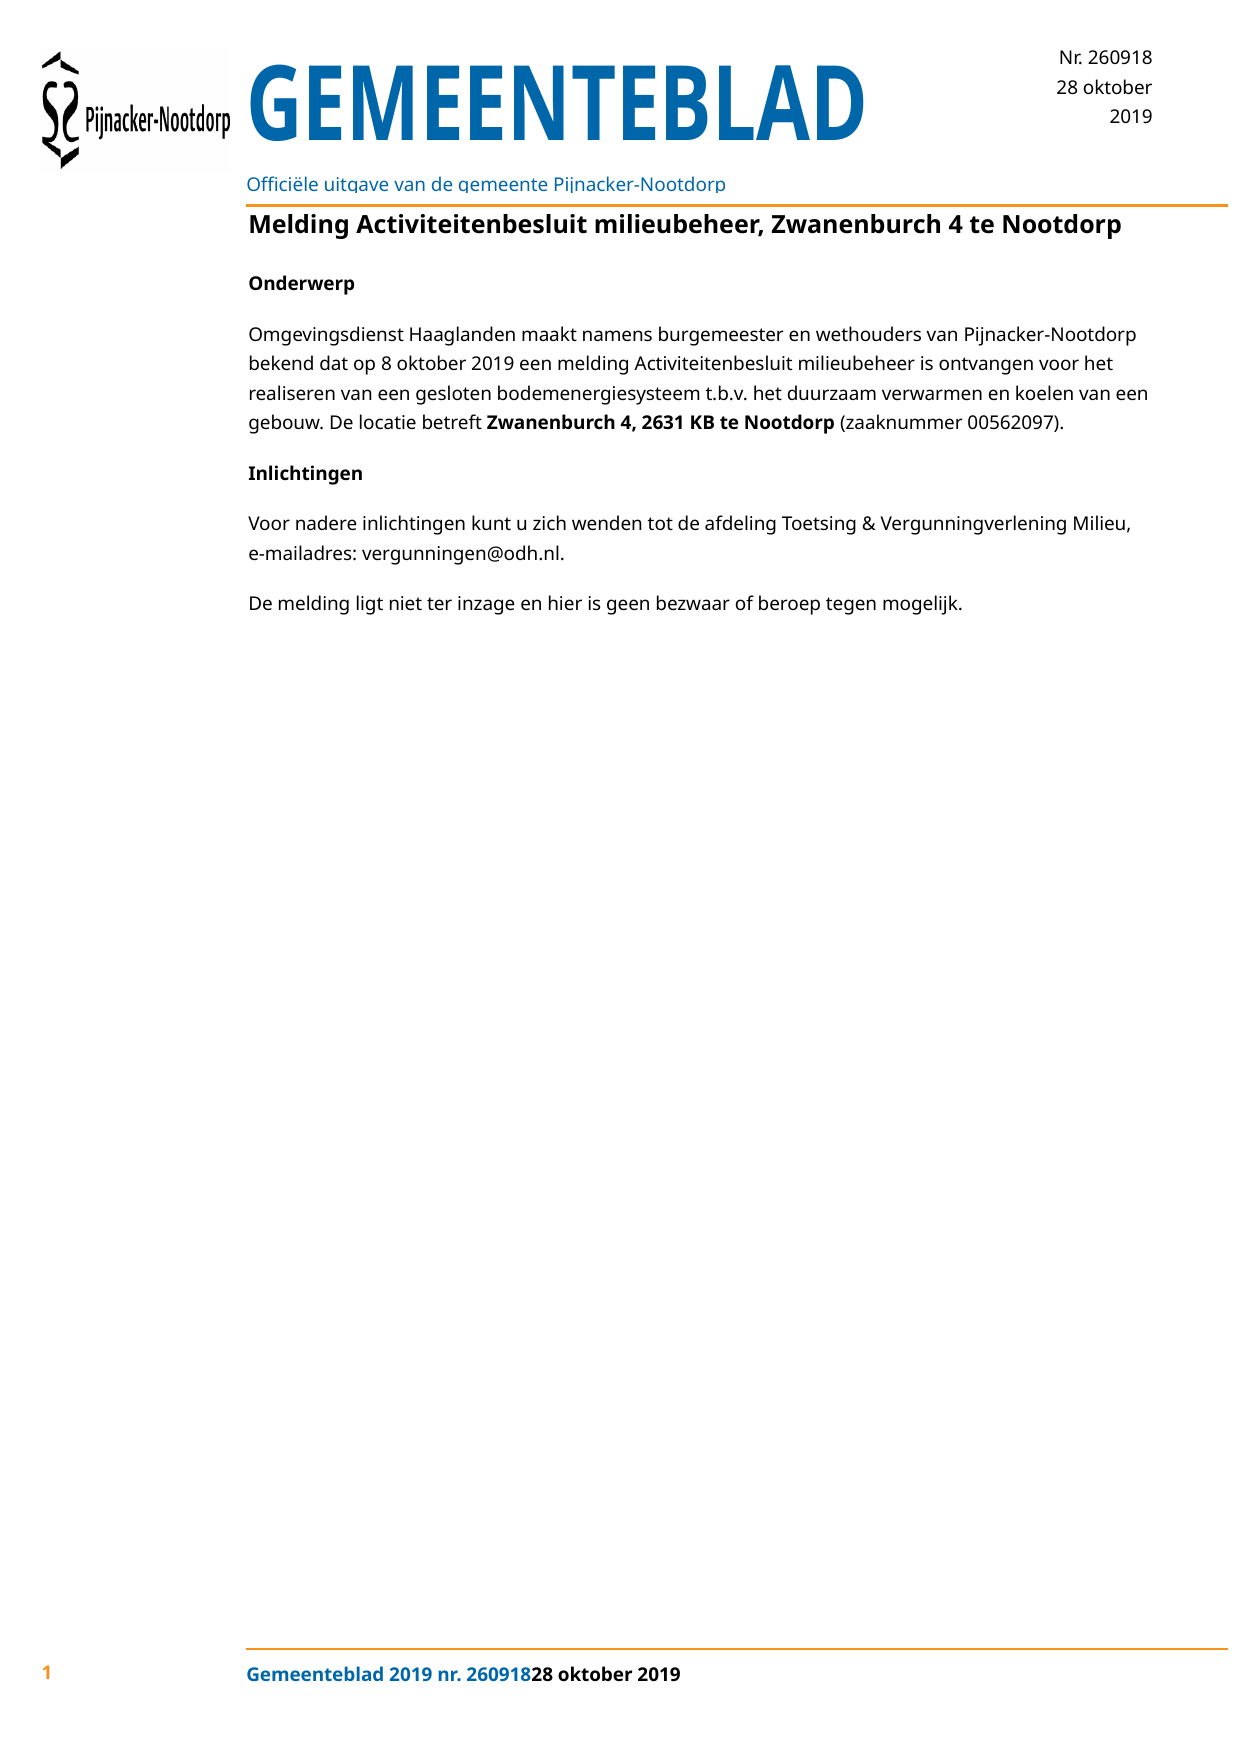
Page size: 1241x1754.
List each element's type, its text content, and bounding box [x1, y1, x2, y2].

picture [41, 47, 231, 172]
text Onderwerp [248, 270, 1152, 296]
text Inlichtingen [248, 460, 1152, 486]
text Melding Activiteitenbesluit milieubeheer, Zwanenburch 4 te Nootdorp [248, 207, 1152, 241]
text De melding ligt niet ter inzage en hier is geen bezwaar of beroep tegen mogelijk. [248, 590, 1152, 616]
text Voor nadere inlichtingen kunt u zich wenden tot de afdeling Toetsing & Vergunningverlening Milieu, e-mailadres: vergunningen@odh.nl. [248, 510, 1152, 566]
text Omgevingsdienst Haaglanden maakt namens burgemeester en wethouders van Pijnacker-Nootdorp bekend dat op 8 oktober 2019 een melding Activiteitenbesluit milieubeheer is ontvangen voor het realiseren van een gesloten bodemenergiesysteem t.b.v. het duurzaam verwarmen en koelen van een gebouw. De locatie betreft Zwanenburch 4, 2631 KB te Nootdorp (zaaknummer 00562097). [248, 321, 1152, 435]
